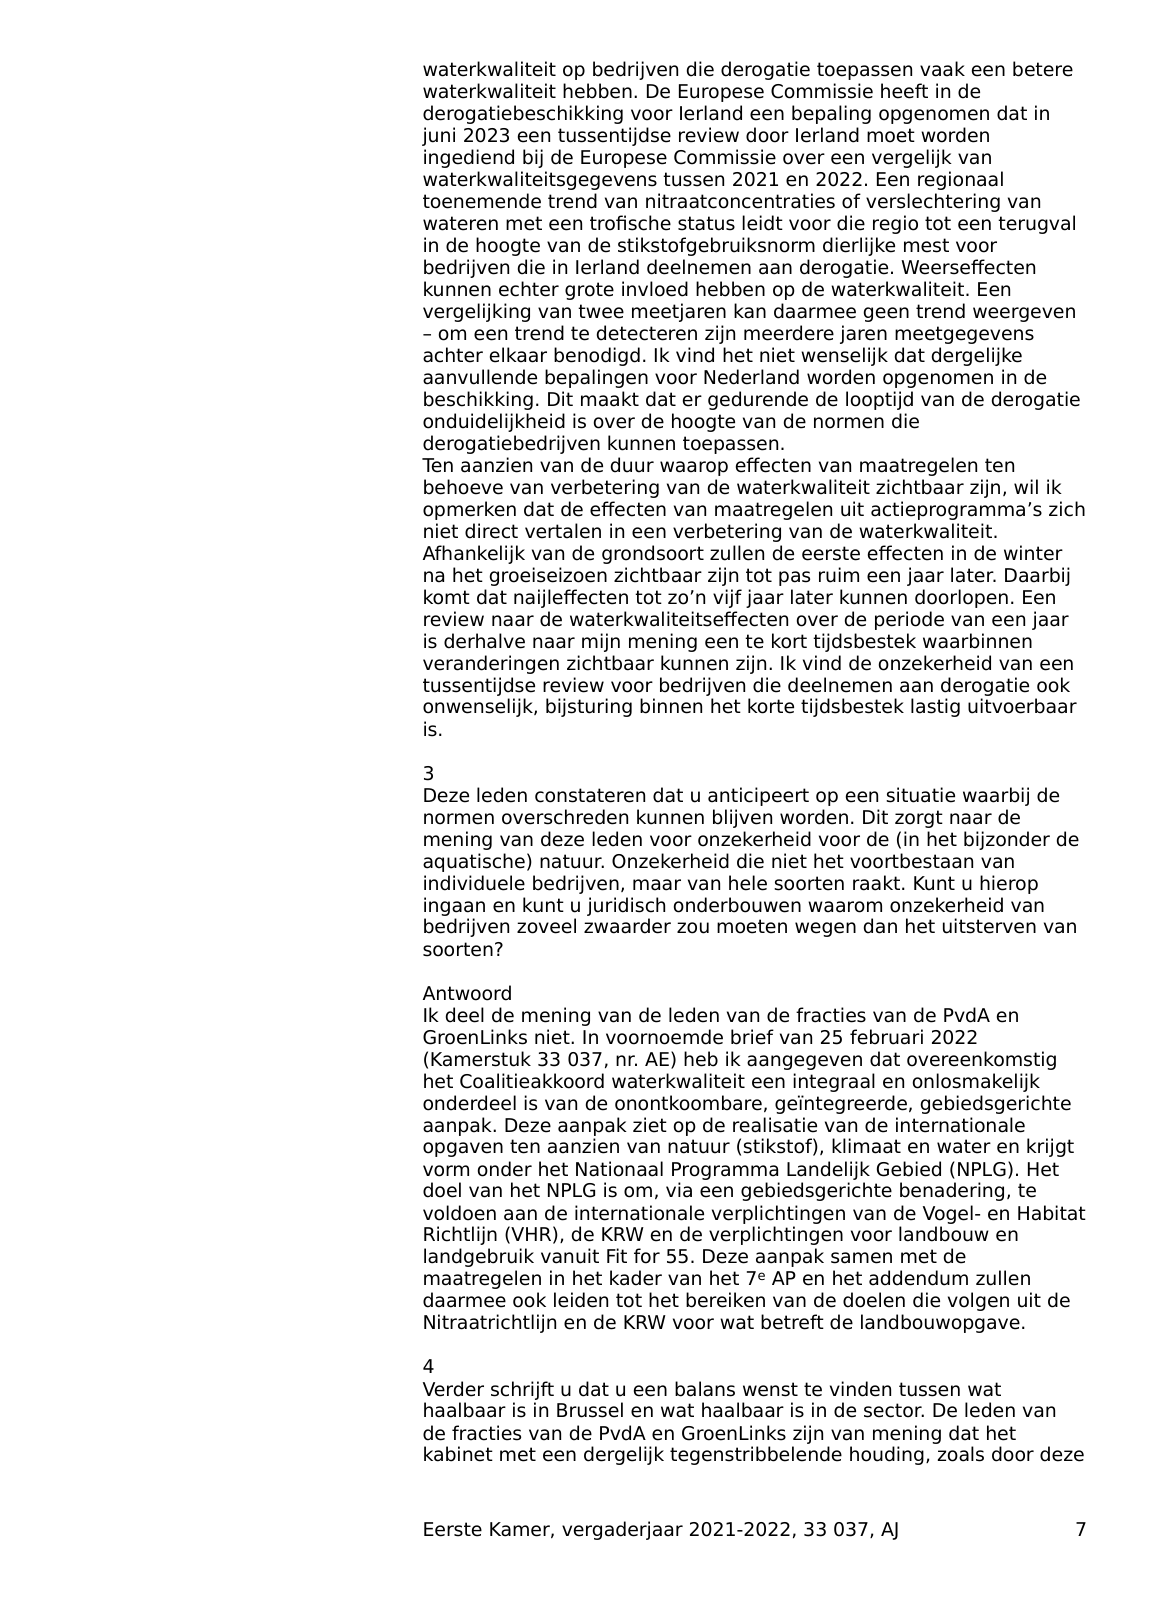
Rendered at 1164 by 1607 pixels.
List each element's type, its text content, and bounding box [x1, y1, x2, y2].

text Deze leden constateren dat u anticipeert op een situatie waarbij de normen overschreden kunnen blijven worden. Dit zorgt naar de mening van deze leden voor onzekerheid voor de (in het bijzonder de aquatische) natuur. Onzekerheid die niet het voortbestaan van individuele bedrijven, maar van hele soorten raakt. Kunt u hierop ingaan en kunt u juridisch onderbouwen waarom onzekerheid van bedrijven zoveel zwaarder zou moeten wegen dan het uitsterven van soorten? [422, 784, 1087, 960]
text 3 [422, 763, 1087, 784]
text Antwoord [422, 983, 1087, 1004]
text Verder schrijft u dat u een balans wenst te vinden tussen wat haalbaar is in Brussel en wat haalbaar is in de sector. De leden van de fracties van de PvdA en GroenLinks zijn van mening dat het kabinet met een dergelijk tegenstribbelende houding, zoals door deze [422, 1378, 1087, 1466]
text waterkwaliteit op bedrijven die derogatie toepassen vaak een betere waterkwaliteit hebben. De Europese Commissie heeft in de derogatiebeschikking voor Ierland een bepaling opgenomen dat in juni 2023 een tussentijdse review door Ierland moet worden ingediend bij de Europese Commissie over een vergelijk van waterkwaliteitsgegevens tussen 2021 en 2022. Een regionaal toenemende trend van nitraatconcentraties of verslechtering van wateren met een trofische status leidt voor die regio tot een terugval in de hoogte van de stikstofgebruiksnorm dierlijke mest voor bedrijven die in Ierland deelnemen aan derogatie. Weerseffecten kunnen echter grote invloed hebben op de waterkwaliteit. Een vergelijking van twee meetjaren kan daarmee geen trend weergeven – om een trend te detecteren zijn meerdere jaren meetgegevens achter elkaar benodigd. Ik vind het niet wenselijk dat dergelijke aanvullende bepalingen voor Nederland worden opgenomen in de beschikking. Dit maakt dat er gedurende de looptijd van de derogatie onduidelijkheid is over de hoogte van de normen die derogatiebedrijven kunnen toepassen. [422, 59, 1087, 455]
text Ik deel de mening van de leden van de fracties van de PvdA en GroenLinks niet. In voornoemde brief van 25 februari 2022 (Kamerstuk 33 037, nr. AE) heb ik aangegeven dat overeenkomstig het Coalitieakkoord waterkwaliteit een integraal en onlosmakelijk onderdeel is van de onontkoombare, geïntegreerde, gebiedsgerichte aanpak. Deze aanpak ziet op de realisatie van de internationale opgaven ten aanzien van natuur (stikstof), klimaat en water en krijgt vorm onder het Nationaal Programma Landelijk Gebied (NPLG). Het doel van het NPLG is om, via een gebiedsgerichte benadering, te voldoen aan de internationale verplichtingen van de Vogel- en Habitat Richtlijn (VHR), de KRW en de verplichtingen voor landbouw en landgebruik vanuit Fit for 55. Deze aanpak samen met de maatregelen in het kader van het 7e AP en het addendum zullen daarmee ook leiden tot het bereiken van de doelen die volgen uit de Nitraatrichtlijn en de KRW voor wat betreft de landbouwopgave. [422, 1004, 1087, 1334]
text 4 [422, 1356, 1087, 1378]
text Ten aanzien van de duur waarop effecten van maatregelen ten behoeve van verbetering van de waterkwaliteit zichtbaar zijn, wil ik opmerken dat de effecten van maatregelen uit actieprogramma’s zich niet direct vertalen in een verbetering van de waterkwaliteit. Afhankelijk van de grondsoort zullen de eerste effecten in de winter na het groeiseizoen zichtbaar zijn tot pas ruim een jaar later. Daarbij komt dat naijleffecten tot zo’n vijf jaar later kunnen doorlopen. Een review naar de waterkwaliteitseffecten over de periode van een jaar is derhalve naar mijn mening een te kort tijdsbestek waarbinnen veranderingen zichtbaar kunnen zijn. Ik vind de onzekerheid van een tussentijdse review voor bedrijven die deelnemen aan derogatie ook onwenselijk, bijsturing binnen het korte tijdsbestek lastig uitvoerbaar is. [422, 455, 1087, 740]
